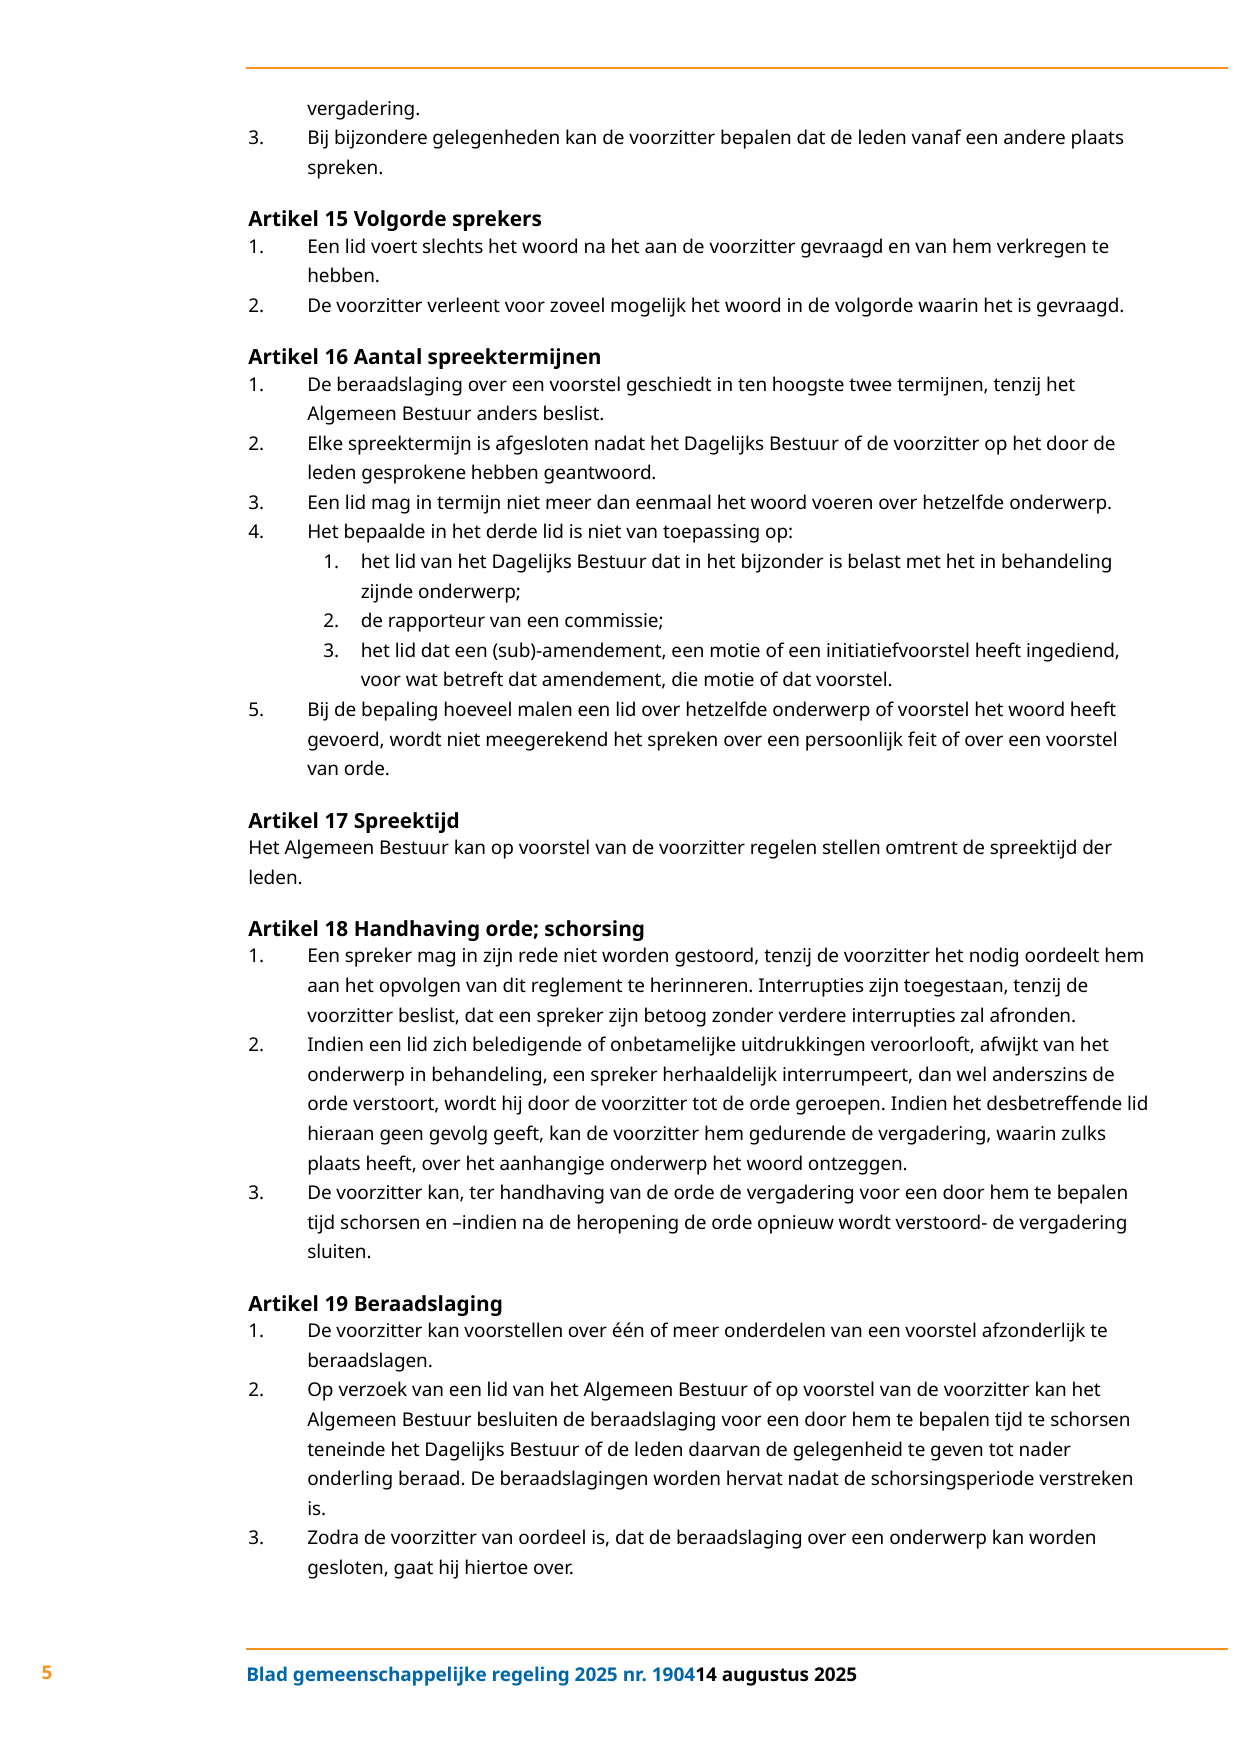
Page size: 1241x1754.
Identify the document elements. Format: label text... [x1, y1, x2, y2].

text Artikel 17 Spreektijd [248, 806, 1152, 834]
list Bij bijzondere gelegenheden kan de voorzitter bepalen dat de leden vanaf een andere plaats spreken. [248, 124, 1152, 180]
list Indien een lid zich beledigende of onbetamelijke uitdrukkingen veroorlooft, afwijkt van het onderwerp in behandeling, een spreker herhaaldelijk interrumpeert, dan wel anderszins de orde verstoort, wordt hij door de voorzitter tot de orde geroepen. Indien het desbetreffende lid hieraan geen gevolg geeft, kan de voorzitter hem gedurende de vergadering, waarin zulks plaats heeft, over het aanhangige onderwerp het woord ontzeggen. [248, 1031, 1152, 1176]
list Zodra de voorzitter van oordeel is, dat de beraadslaging over een onderwerp kan worden gesloten, gaat hij hiertoe over. [248, 1524, 1152, 1580]
list De voorzitter verleent voor zoveel mogelijk het woord in de volgorde waarin het is gevraagd. [248, 292, 1152, 318]
list Op verzoek van een lid van het Algemeen Bestuur of op voorstel van de voorzitter kan het Algemeen Bestuur besluiten de beraadslaging voor een door hem te bepalen tijd te schorsen teneinde het Dagelijks Bestuur of de leden daarvan de gelegenheid te geven tot nader onderling beraad. De beraadslagingen worden hervat nadat de schorsingsperiode verstreken is. [248, 1377, 1152, 1521]
text Het Algemeen Bestuur kan op voorstel van de voorzitter regelen stellen omtrent de spreektijd der leden. [248, 834, 1152, 889]
list De voorzitter kan voorstellen over één of meer onderdelen van een voorstel afzonderlijk te beraadslagen. [248, 1317, 1152, 1373]
list Het bepaalde in het derde lid is niet van toepassing op: [248, 519, 1152, 544]
list Een lid voert slechts het woord na het aan de voorzitter gevraagd en van hem verkregen te hebben. [248, 233, 1152, 288]
text Artikel 16 Aantal spreektermijnen [248, 342, 1152, 371]
list De voorzitter kan, ter handhaving van de orde de vergadering voor een door hem te bepalen tijd schorsen en –indien na de heropening de orde opnieuw wordt verstoord- de vergadering sluiten. [248, 1179, 1152, 1264]
list het lid dat een (sub)-amendement, een motie of een initiatiefvoorstel heeft ingediend, voor wat betreft dat amendement, die motie of dat voorstel. [323, 637, 1152, 692]
list De beraadslaging over een voorstel geschiedt in ten hoogste twee termijnen, tenzij het Algemeen Bestuur anders beslist. [248, 371, 1152, 426]
picture [41, 47, 231, 172]
list Een spreker mag in zijn rede niet worden gestoord, tenzij de voorzitter het nodig oordeelt hem aan het opvolgen van dit reglement te herinneren. Interrupties zijn toegestaan, tenzij de voorzitter beslist, dat een spreker zijn betoog zonder verdere interrupties zal afronden. [248, 943, 1152, 1028]
text Artikel 15 Volgorde sprekers [248, 204, 1152, 233]
list Bij de bepaling hoeveel malen een lid over hetzelfde onderwerp of voorstel het woord heeft gevoerd, wordt niet meegerekend het spreken over een persoonlijk feit of over een voorstel van orde. [248, 696, 1152, 781]
text Artikel 19 Beraadslaging [248, 1289, 1152, 1317]
list vergadering. [248, 95, 1152, 121]
list de rapporteur van een commissie; [323, 607, 1152, 633]
list Een lid mag in termijn niet meer dan eenmaal het woord voeren over hetzelfde onderwerp. [248, 489, 1152, 515]
text Artikel 18 Handhaving orde; schorsing [248, 914, 1152, 943]
list het lid van het Dagelijks Bestuur dat in het bijzonder is belast met het in behandeling zijnde onderwerp; [323, 548, 1152, 604]
list Elke spreektermijn is afgesloten nadat het Dagelijks Bestuur of de voorzitter op het door de leden gesprokene hebben geantwoord. [248, 430, 1152, 485]
